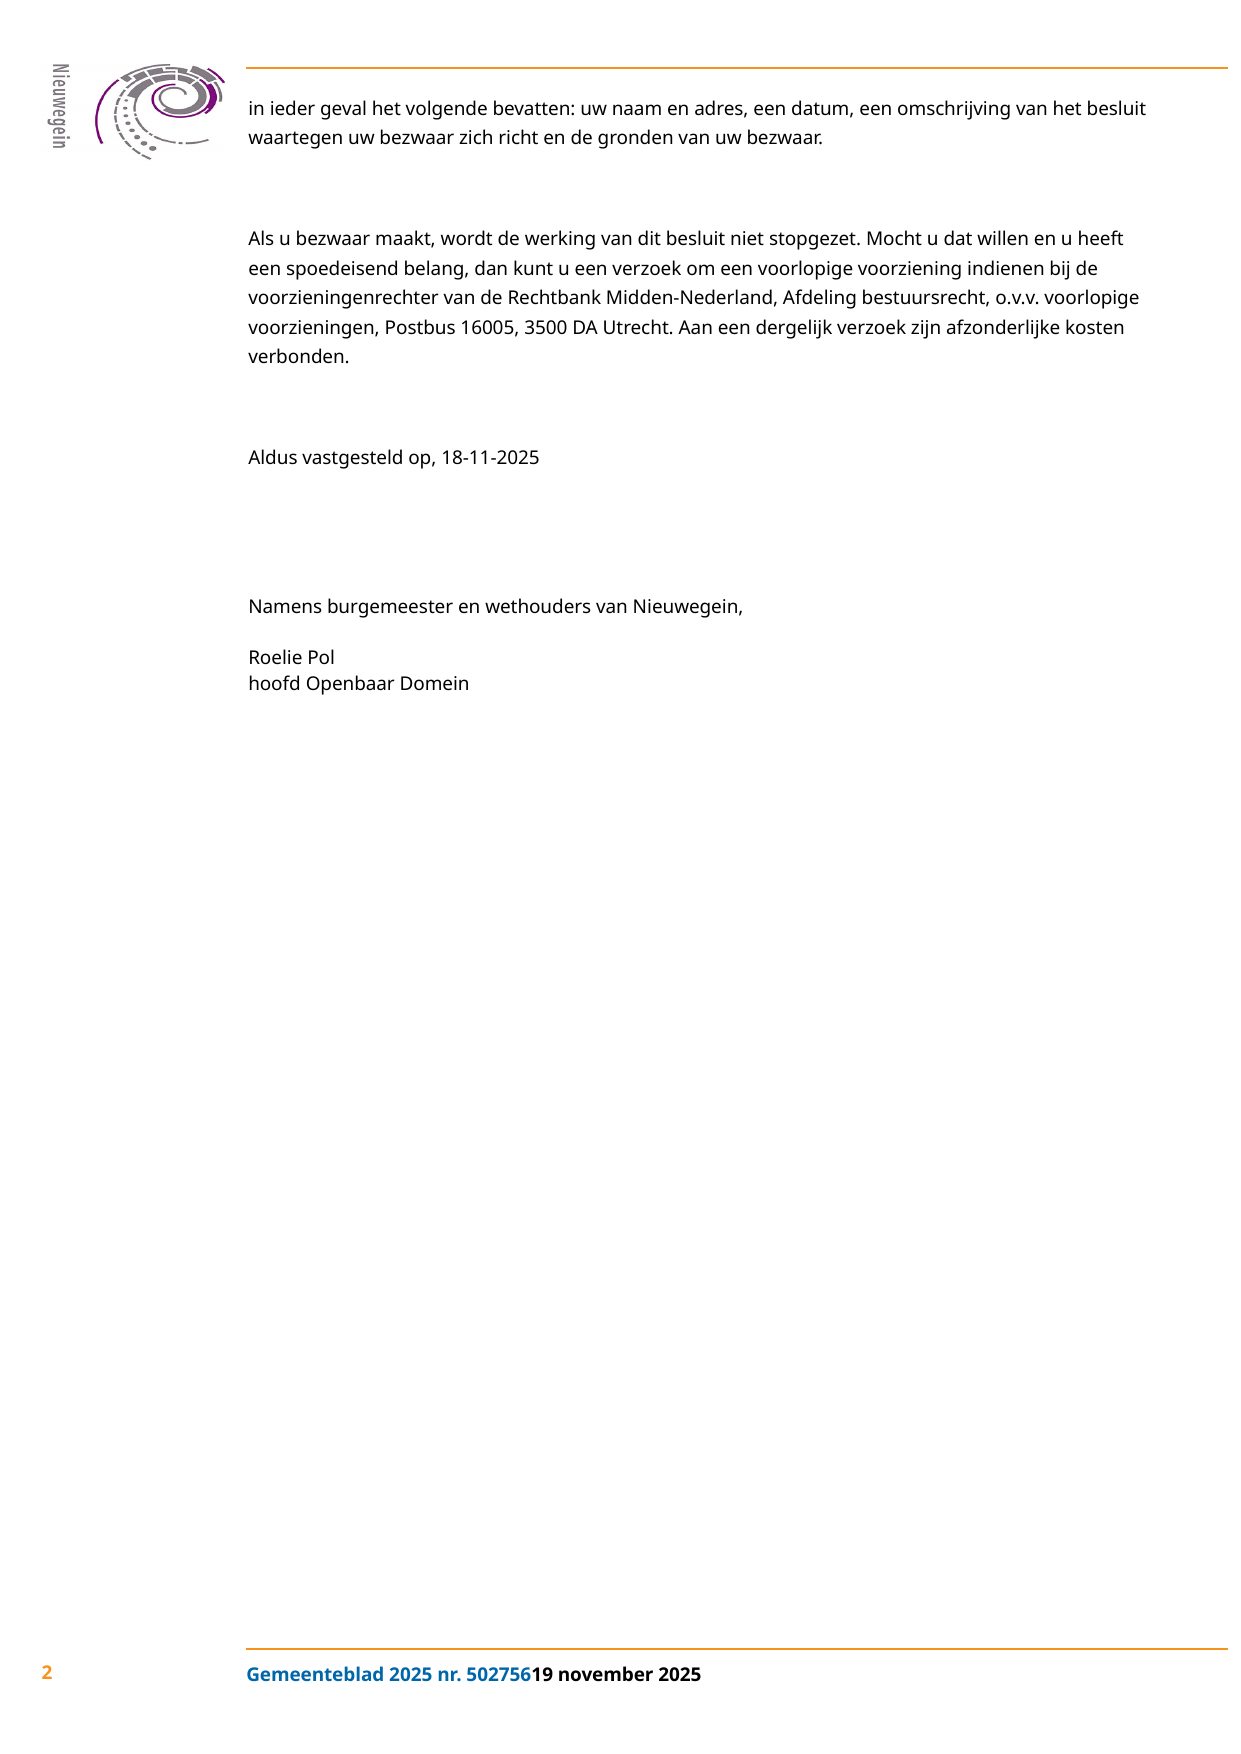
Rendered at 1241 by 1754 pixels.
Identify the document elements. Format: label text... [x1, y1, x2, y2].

text hoofd Openbaar Domein [248, 670, 1152, 696]
text Roelie Pol [248, 644, 1152, 670]
text Als u bezwaar maakt, wordt de werking van dit besluit niet stopgezet. Mocht u dat willen en u heeft een spoedeisend belang, dan kunt u een verzoek om een voorlopige voorziening indienen bij de voorzieningenrechter van de Rechtbank Midden-Nederland, Afdeling bestuursrecht, o.v.v. voorlopige voorzieningen, Postbus 16005, 3500 DA Utrecht. Aan een dergelijk verzoek zijn afzonderlijke kosten verbonden. [248, 225, 1152, 369]
text in ieder geval het volgende bevatten: uw naam en adres, een datum, een omschrijving van het besluit waartegen uw bezwaar zich richt en de gronden van uw bezwaar. [248, 95, 1152, 150]
text Aldus vastgesteld op, 18-11-2025 [248, 444, 1152, 470]
picture [41, 47, 231, 172]
text Namens burgemeester en wethouders van Nieuwegein, [248, 593, 1152, 619]
